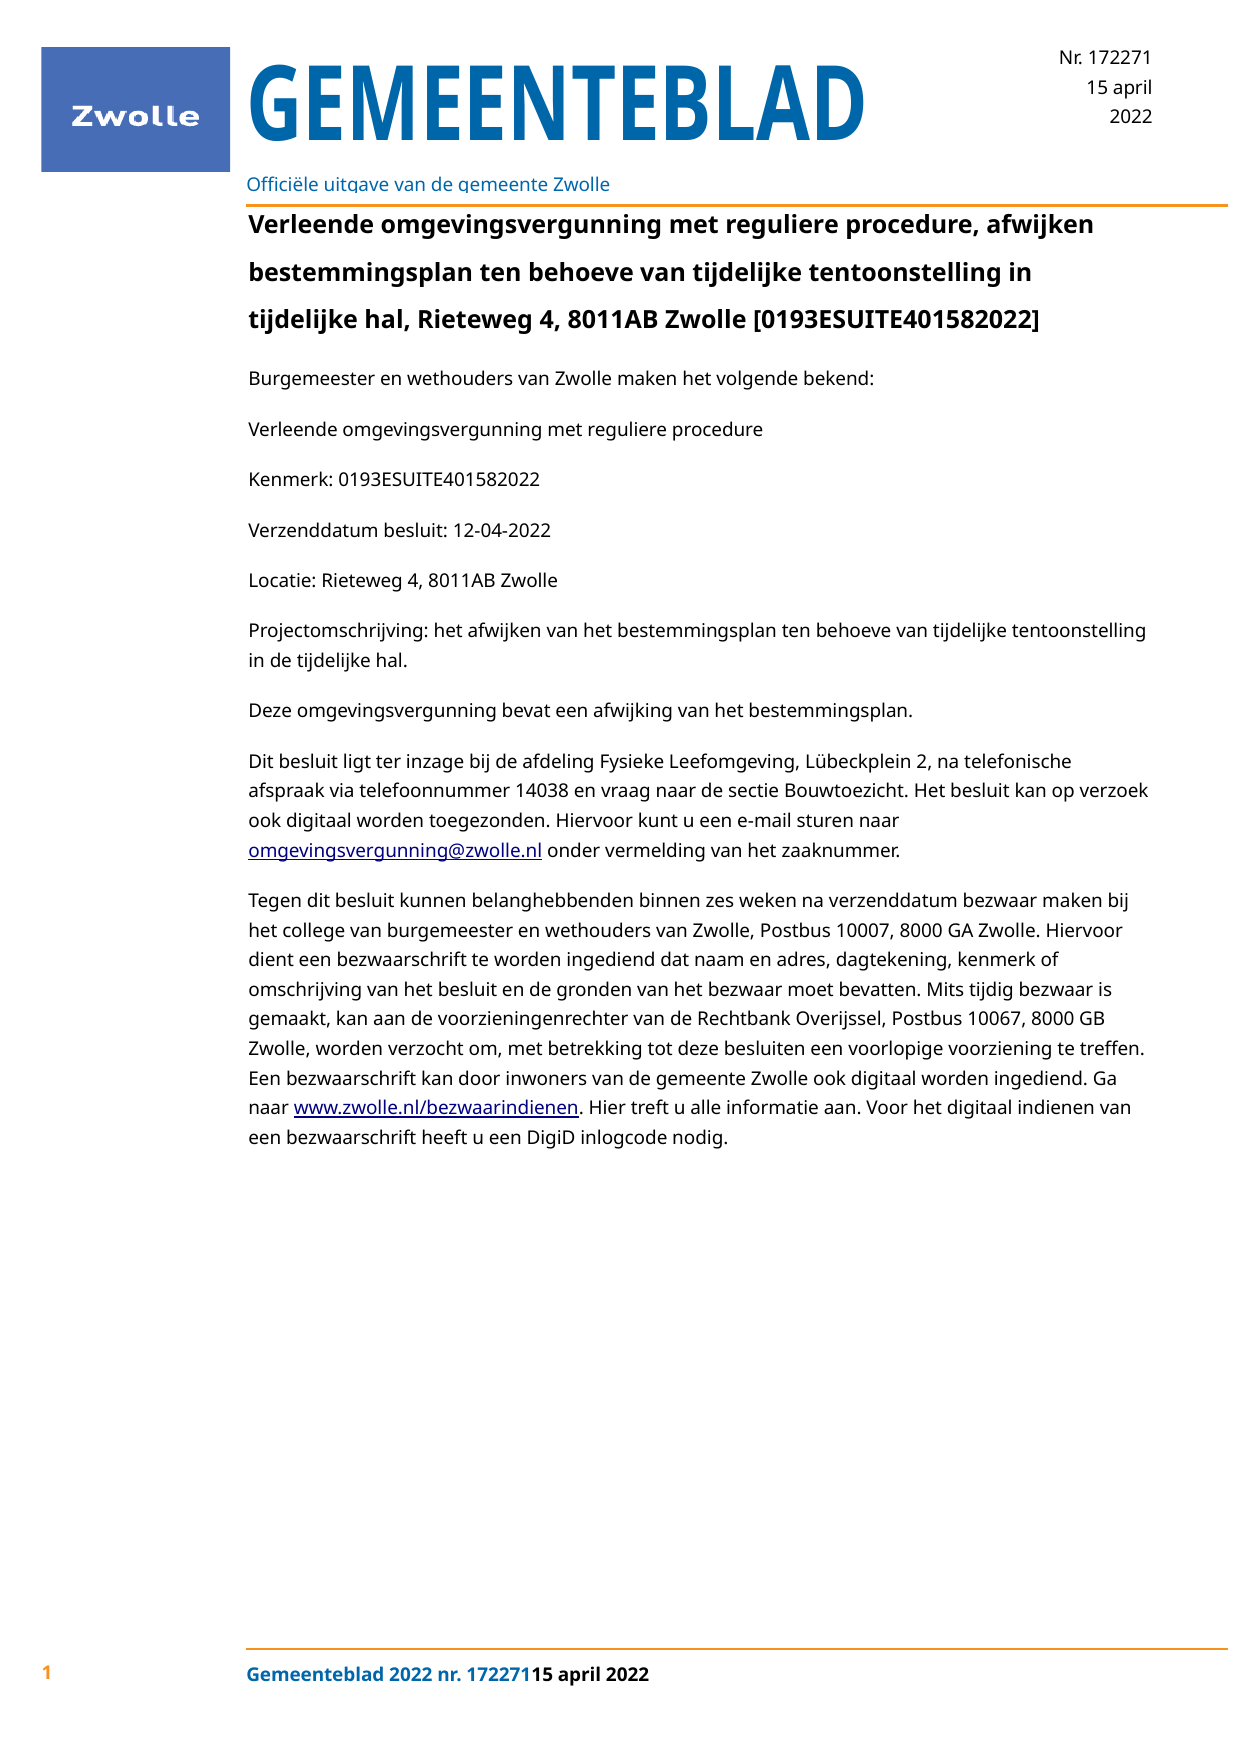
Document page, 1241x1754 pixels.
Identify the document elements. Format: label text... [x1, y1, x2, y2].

text Deze omgevingsvergunning bevat een afwijking van het bestemmingsplan. [248, 698, 1152, 723]
text Verleende omgevingsvergunning met reguliere procedure [248, 416, 1152, 442]
text Kenmerk: 0193ESUITE401582022 [248, 466, 1152, 492]
text Verleende omgevingsvergunning met reguliere procedure, afwijken bestemmingsplan ten behoeve van tijdelijke tentoonstelling in tijdelijke hal, Rieteweg 4, 8011AB Zwolle [0193ESUITE401582022] [248, 207, 1152, 336]
text Tegen dit besluit kunnen belanghebbenden binnen zes weken na verzenddatum bezwaar maken bij het college van burgemeester en wethouders van Zwolle, Postbus 10007, 8000 GA Zwolle. Hiervoor dient een bezwaarschrift te worden ingediend dat naam en adres, dagtekening, kenmerk of omschrijving van het besluit en de gronden van het bezwaar moet bevatten. Mits tijdig bezwaar is gemaakt, kan aan de voorzieningenrechter van de Rechtbank Overijssel, Postbus 10067, 8000 GB Zwolle, worden verzocht om, met betrekking tot deze besluiten een voorlopige voorziening te treffen. Een bezwaarschrift kan door inwoners van de gemeente Zwolle ook digitaal worden ingediend. Ga naar www.zwolle.nl/bezwaarindienen. Hier treft u alle informatie aan. Voor het digitaal indienen van een bezwaarschrift heeft u een DigiD inlogcode nodig. [248, 887, 1152, 1149]
text Locatie: Rieteweg 4, 8011AB Zwolle [248, 567, 1152, 593]
text Burgemeester en wethouders van Zwolle maken het volgende bekend: [248, 366, 1152, 391]
picture [41, 47, 231, 172]
text Projectomschrijving: het afwijken van het bestemmingsplan ten behoeve van tijdelijke tentoonstelling in de tijdelijke hal. [248, 618, 1152, 673]
text Verzenddatum besluit: 12-04-2022 [248, 517, 1152, 542]
text Dit besluit ligt ter inzage bij de afdeling Fysieke Leefomgeving, Lübeckplein 2, na telefonische afspraak via telefoonnummer 14038 en vraag naar de sectie Bouwtoezicht. Het besluit kan op verzoek ook digitaal worden toegezonden. Hiervoor kunt u een e-mail sturen naar omgevingsvergunning@zwolle.nl onder vermelding van het zaaknummer. [248, 748, 1152, 862]
